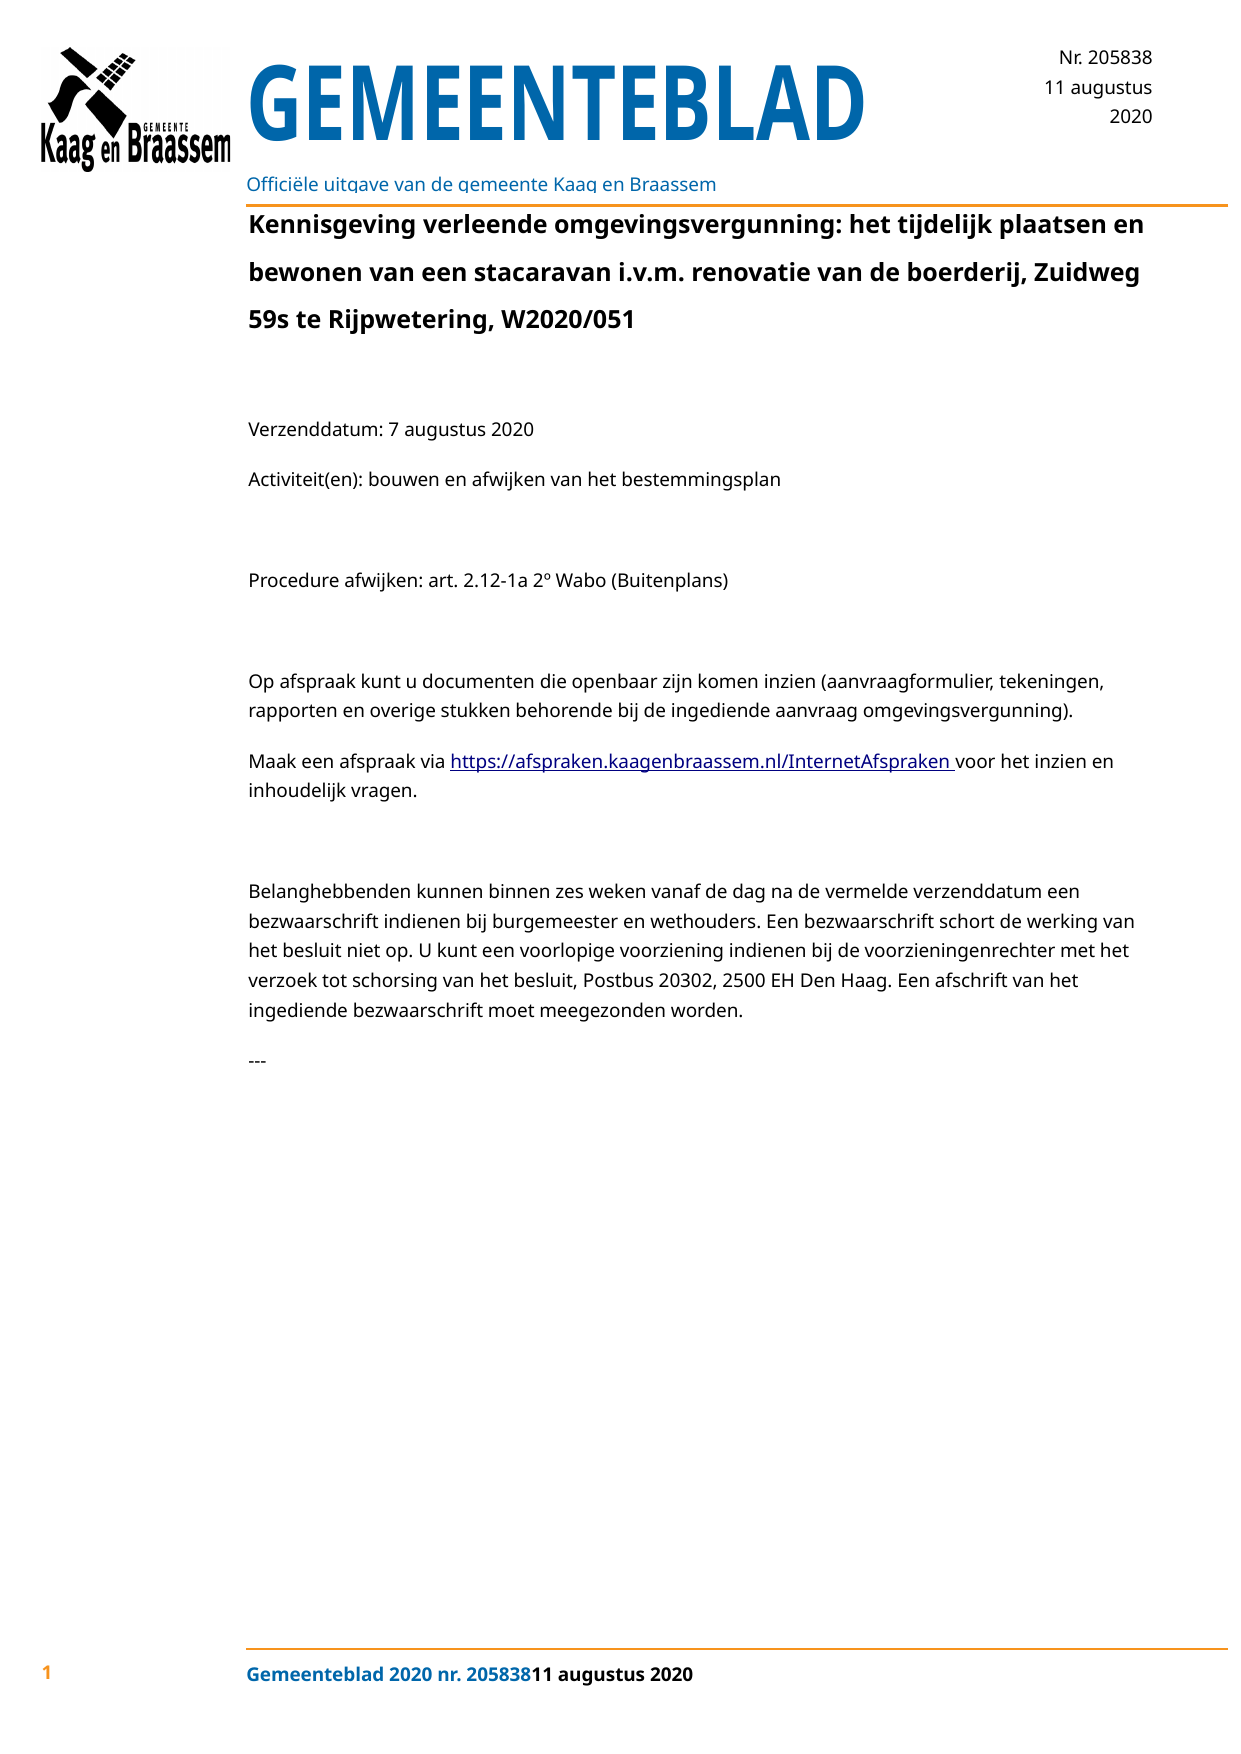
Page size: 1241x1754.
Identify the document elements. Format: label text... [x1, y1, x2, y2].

text Verzenddatum: 7 augustus 2020 [248, 416, 1152, 442]
text Op afspraak kunt u documenten die openbaar zijn komen inzien (aanvraagformulier, tekeningen, rapporten en overige stukken behorende bij de ingediende aanvraag omgevingsvergunning). [248, 668, 1152, 723]
text Maak een afspraak via https://afspraken.kaagenbraassem.nl/InternetAfspraken voor het inzien en inhoudelijk vragen. [248, 748, 1152, 803]
text Activiteit(en): bouwen en afwijken van het bestemmingsplan [248, 466, 1152, 492]
picture [41, 47, 231, 172]
text Belanghebbenden kunnen binnen zes weken vanaf de dag na de vermelde verzenddatum een bezwaarschrift indienen bij burgemeester en wethouders. Een bezwaarschrift schort de werking van het besluit niet op. U kunt een voorlopige voorziening indienen bij de voorzieningenrechter met het verzoek tot schorsing van het besluit, Postbus 20302, 2500 EH Den Haag. Een afschrift van het ingediende bezwaarschrift moet meegezonden worden. [248, 878, 1152, 1022]
text Procedure afwijken: art. 2.12-1a 2º Wabo (Buitenplans) [248, 567, 1152, 593]
text --- [248, 1047, 1152, 1073]
text Kennisgeving verleende omgevingsvergunning: het tijdelijk plaatsen en bewonen van een stacaravan i.v.m. renovatie van de boerderij, Zuidweg 59s te Rijpwetering, W2020/051 [248, 207, 1152, 336]
